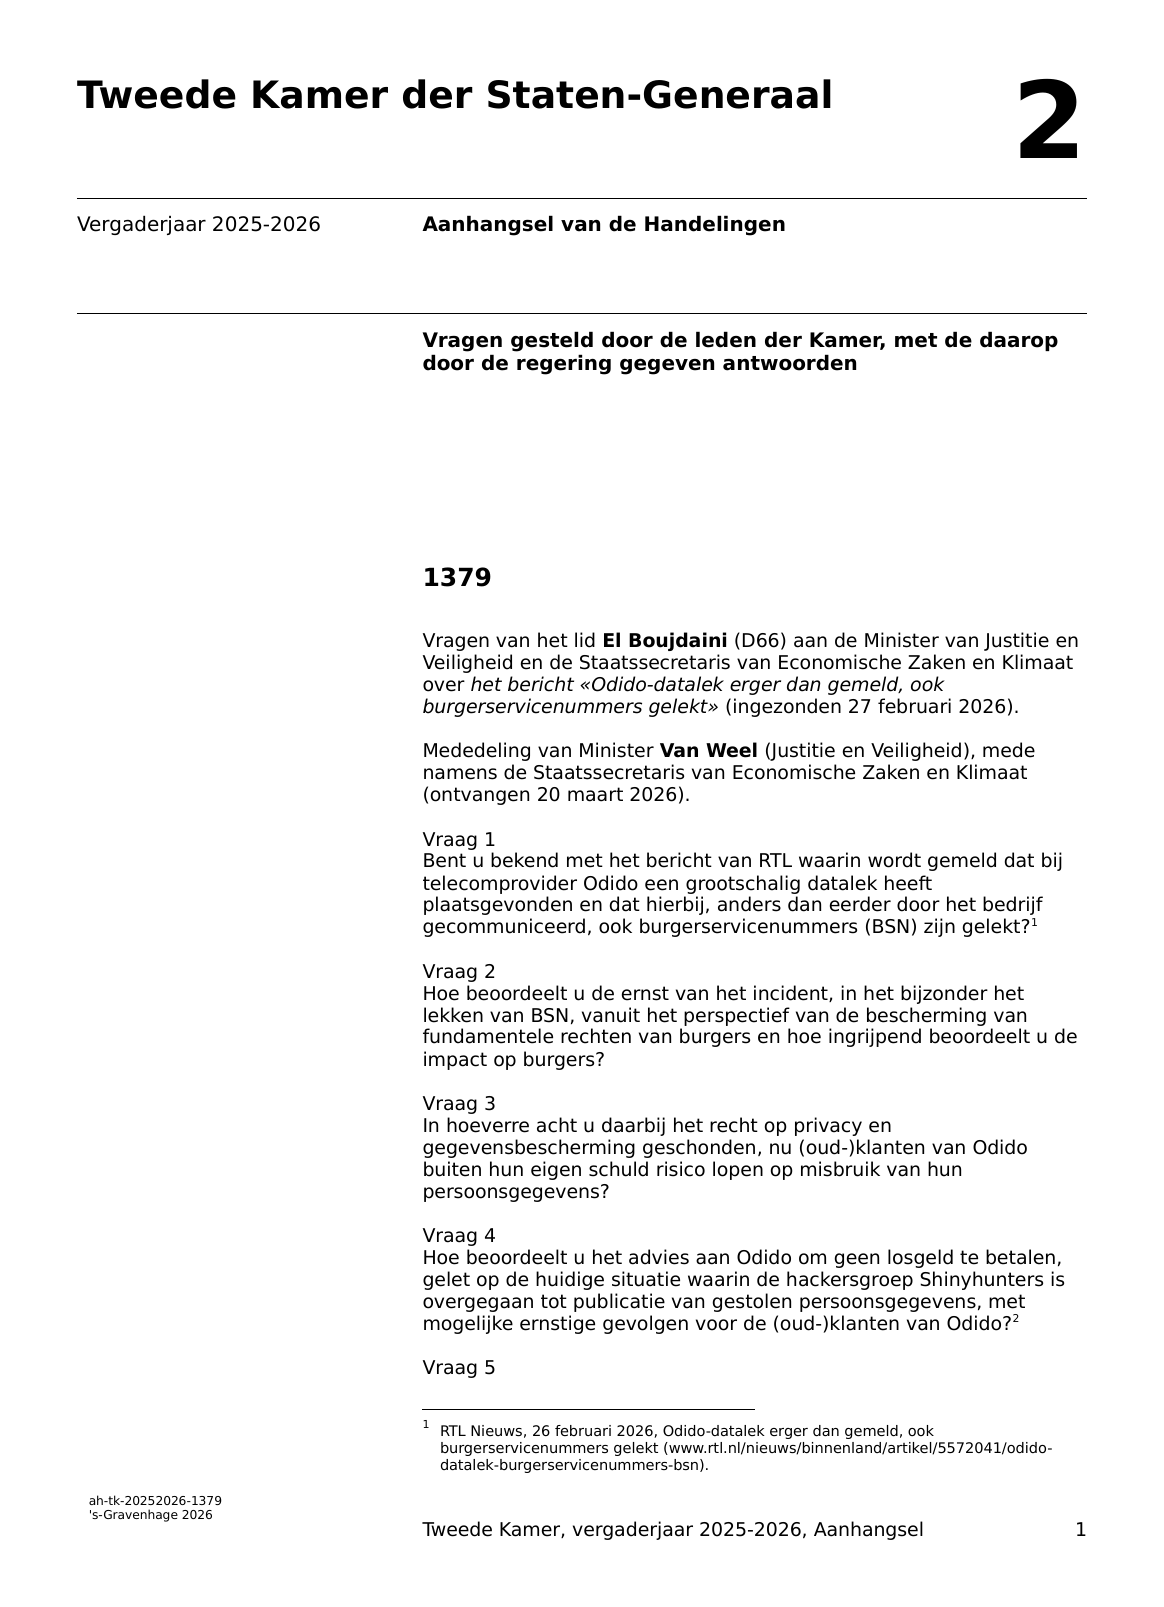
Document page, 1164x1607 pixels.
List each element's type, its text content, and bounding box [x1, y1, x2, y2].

table_header 2 [886, 59, 1087, 198]
text In hoeverre acht u daarbij het recht op privacy en gegevensbescherming geschonden, nu (oud-)klanten van Odido buiten hun eigen schuld risico lopen op misbruik van hun persoonsgegevens? [422, 1114, 1087, 1202]
text Vraag 2 [422, 961, 1087, 982]
table_cell Vergaderjaar 2025-2026 [77, 199, 422, 313]
text Vragen van het lid El Boujdaini (D66) aan de Minister van Justitie en Veiligheid en de Staatssecretaris van Economische Zaken en Klimaat over het bericht «Odido-datalek erger dan gemeld, ook burgerservicenummers gelekt» (ingezonden 27 februari 2026). [422, 630, 1087, 718]
text 1379 [422, 563, 1087, 592]
text Vraag 1 [422, 828, 1087, 850]
text ah-tk-20252026-1379 [88, 1494, 323, 1508]
text Mededeling van Minister Van Weel (Justitie en Veiligheid), mede namens de Staatssecretaris van Economische Zaken en Klimaat (ontvangen 20 maart 2026). [422, 740, 1087, 806]
text Vraag 4 [422, 1225, 1087, 1247]
table_cell Vragen gesteld door de leden der Kamer, met de daarop door de regering gegeven antwoorden [422, 314, 1087, 375]
text Vraag 5 [422, 1357, 1087, 1379]
text Hoe beoordeelt u de ernst van het incident, in het bijzonder het lekken van BSN, vanuit het perspectief van de bescherming van fundamentele rechten van burgers en hoe ingrijpend beoordeelt u de impact op burgers? [422, 982, 1087, 1070]
table_cell [77, 314, 422, 375]
text Bent u bekend met het bericht van RTL waarin wordt gemeld dat bij telecomprovider Odido een grootschalig datalek heeft plaatsgevonden en dat hierbij, anders dan eerder door het bedrijf gecommuniceerd, ook burgerservicenummers (BSN) zijn gelekt? [422, 850, 1087, 938]
text RTL Nieuws, 26 februari 2026, Odido-datalek erger dan gemeld, ook burgerservicenummers gelekt (www.rtl.nl/nieuws/binnenland/artikel/5572041/odido-datalek-burgerservicenummers-bsn). [422, 1418, 1087, 1474]
text Hoe beoordeelt u het advies aan Odido om geen losgeld te betalen, gelet op de huidige situatie waarin de hackersgroep Shinyhunters is overgegaan tot publicatie van gestolen persoonsgegevens, met mogelijke ernstige gevolgen voor de (oud-)klanten van Odido? [422, 1247, 1087, 1334]
text 's-Gravenhage 2026 [88, 1508, 323, 1522]
table_header Tweede Kamer der Staten-Generaal [77, 59, 886, 198]
table_cell Aanhangsel van de Handelingen [422, 199, 1087, 313]
text Vraag 3 [422, 1093, 1087, 1114]
